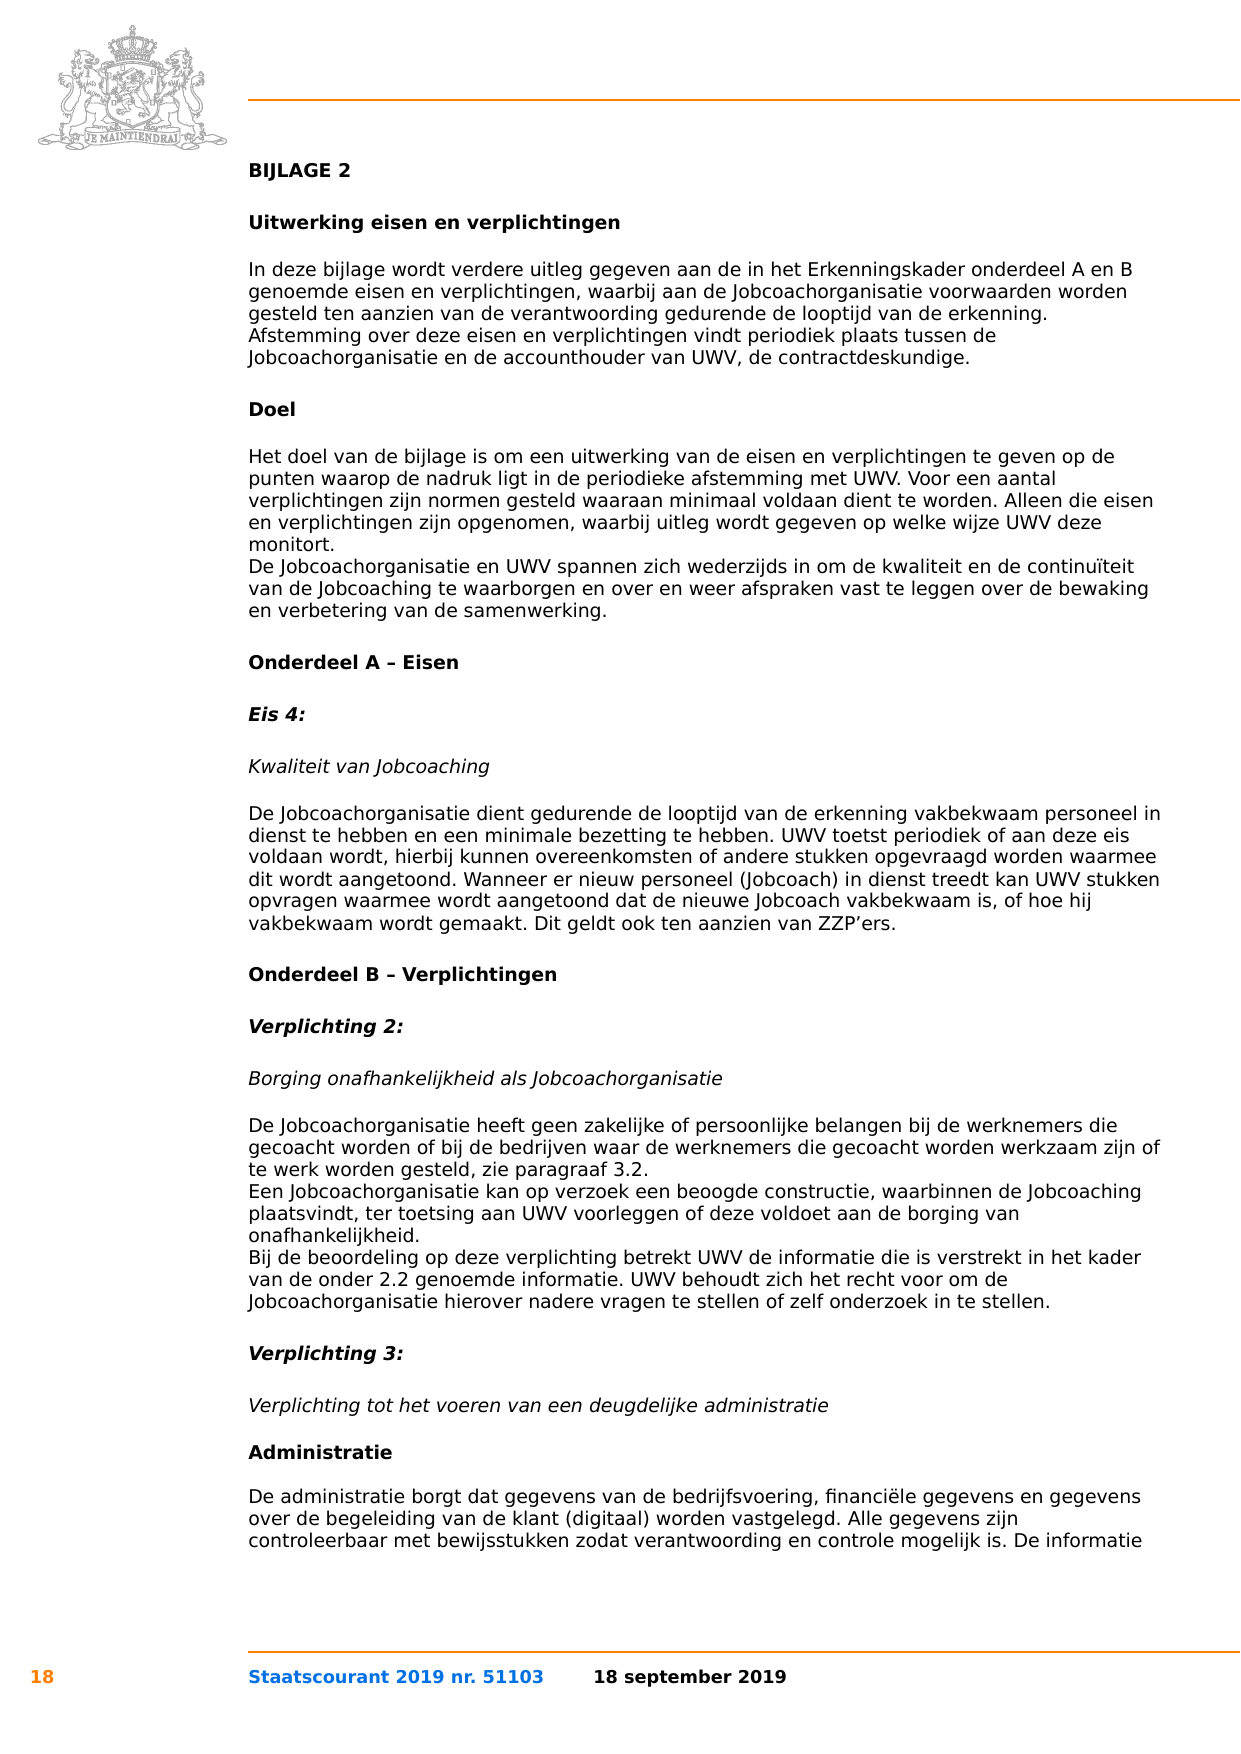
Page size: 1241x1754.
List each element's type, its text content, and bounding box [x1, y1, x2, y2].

text Bij de beoordeling op deze verplichting betrekt UWV de informatie die is verstrekt in het kader van de onder 2.2 genoemde informatie. UWV behoudt zich het recht voor om de Jobcoachorganisatie hierover nadere vragen te stellen of zelf onderzoek in te stellen. [248, 1247, 1163, 1313]
subtitle BIJLAGE 2 [248, 160, 1163, 182]
subtitle Verplichting 3: [248, 1343, 1163, 1365]
subtitle Borging onafhankelijkheid als Jobcoachorganisatie [248, 1068, 1163, 1090]
picture [38, 25, 227, 150]
subtitle Onderdeel B – Verplichtingen [248, 964, 1163, 986]
text De Jobcoachorganisatie heeft geen zakelijke of persoonlijke belangen bij de werknemers die gecoacht worden of bij de bedrijven waar de werknemers die gecoacht worden werkzaam zijn of te werk worden gesteld, zie paragraaf 3.2. [248, 1115, 1163, 1181]
text Een Jobcoachorganisatie kan op verzoek een beoogde constructie, waarbinnen de Jobcoaching plaatsvindt, ter toetsing aan UWV voorleggen of deze voldoet aan de borging van onafhankelijkheid. [248, 1181, 1163, 1247]
text De Jobcoachorganisatie dient gedurende de looptijd van de erkenning vakbekwaam personeel in dienst te hebben en een minimale bezetting te hebben. UWV toetst periodiek of aan deze eis voldaan wordt, hierbij kunnen overeenkomsten of andere stukken opgevraagd worden waarmee dit wordt aangetoond. Wanneer er nieuw personeel (Jobcoach) in dienst treedt kan UWV stukken opvragen waarmee wordt aangetoond dat de nieuwe Jobcoach vakbekwaam is, of hoe hij vakbekwaam wordt gemaakt. Dit geldt ook ten aanzien van ZZP’ers. [248, 802, 1163, 934]
text De Jobcoachorganisatie en UWV spannen zich wederzijds in om de kwaliteit en de continuïteit van de Jobcoaching te waarborgen en over en weer afspraken vast te leggen over de bewaking en verbetering van de samenwerking. [248, 556, 1163, 622]
subtitle Kwaliteit van Jobcoaching [248, 756, 1163, 777]
text De administratie borgt dat gegevens van de bedrijfsvoering, financiële gegevens en gegevens over de begeleiding van de klant (digitaal) worden vastgelegd. Alle gegevens zijn controleerbaar met bewijsstukken zodat verantwoording en controle mogelijk is. De informatie [248, 1486, 1163, 1552]
subtitle Eis 4: [248, 703, 1163, 726]
subtitle Doel [248, 399, 1163, 421]
subtitle Verplichting tot het voeren van een deugdelijke administratie [248, 1395, 1163, 1417]
text Het doel van de bijlage is om een uitwerking van de eisen en verplichtingen te geven op de punten waarop de nadruk ligt in de periodieke afstemming met UWV. Voor een aantal verplichtingen zijn normen gesteld waaraan minimaal voldaan dient te worden. Alleen die eisen en verplichtingen zijn opgenomen, waarbij uitleg wordt gegeven op welke wijze UWV deze monitort. [248, 446, 1163, 556]
text In deze bijlage wordt verdere uitleg gegeven aan de in het Erkenningskader onderdeel A en B genoemde eisen en verplichtingen, waarbij aan de Jobcoachorganisatie voorwaarden worden gesteld ten aanzien van de verantwoording gedurende de looptijd van de erkenning. Afstemming over deze eisen en verplichtingen vindt periodiek plaats tussen de Jobcoachorganisatie en de accounthouder van UWV, de contractdeskundige. [248, 259, 1163, 369]
subtitle Verplichting 2: [248, 1016, 1163, 1038]
subtitle Administratie [248, 1442, 1163, 1464]
subtitle Onderdeel A – Eisen [248, 652, 1163, 673]
subtitle Uitwerking eisen en verplichtingen [248, 212, 1163, 234]
